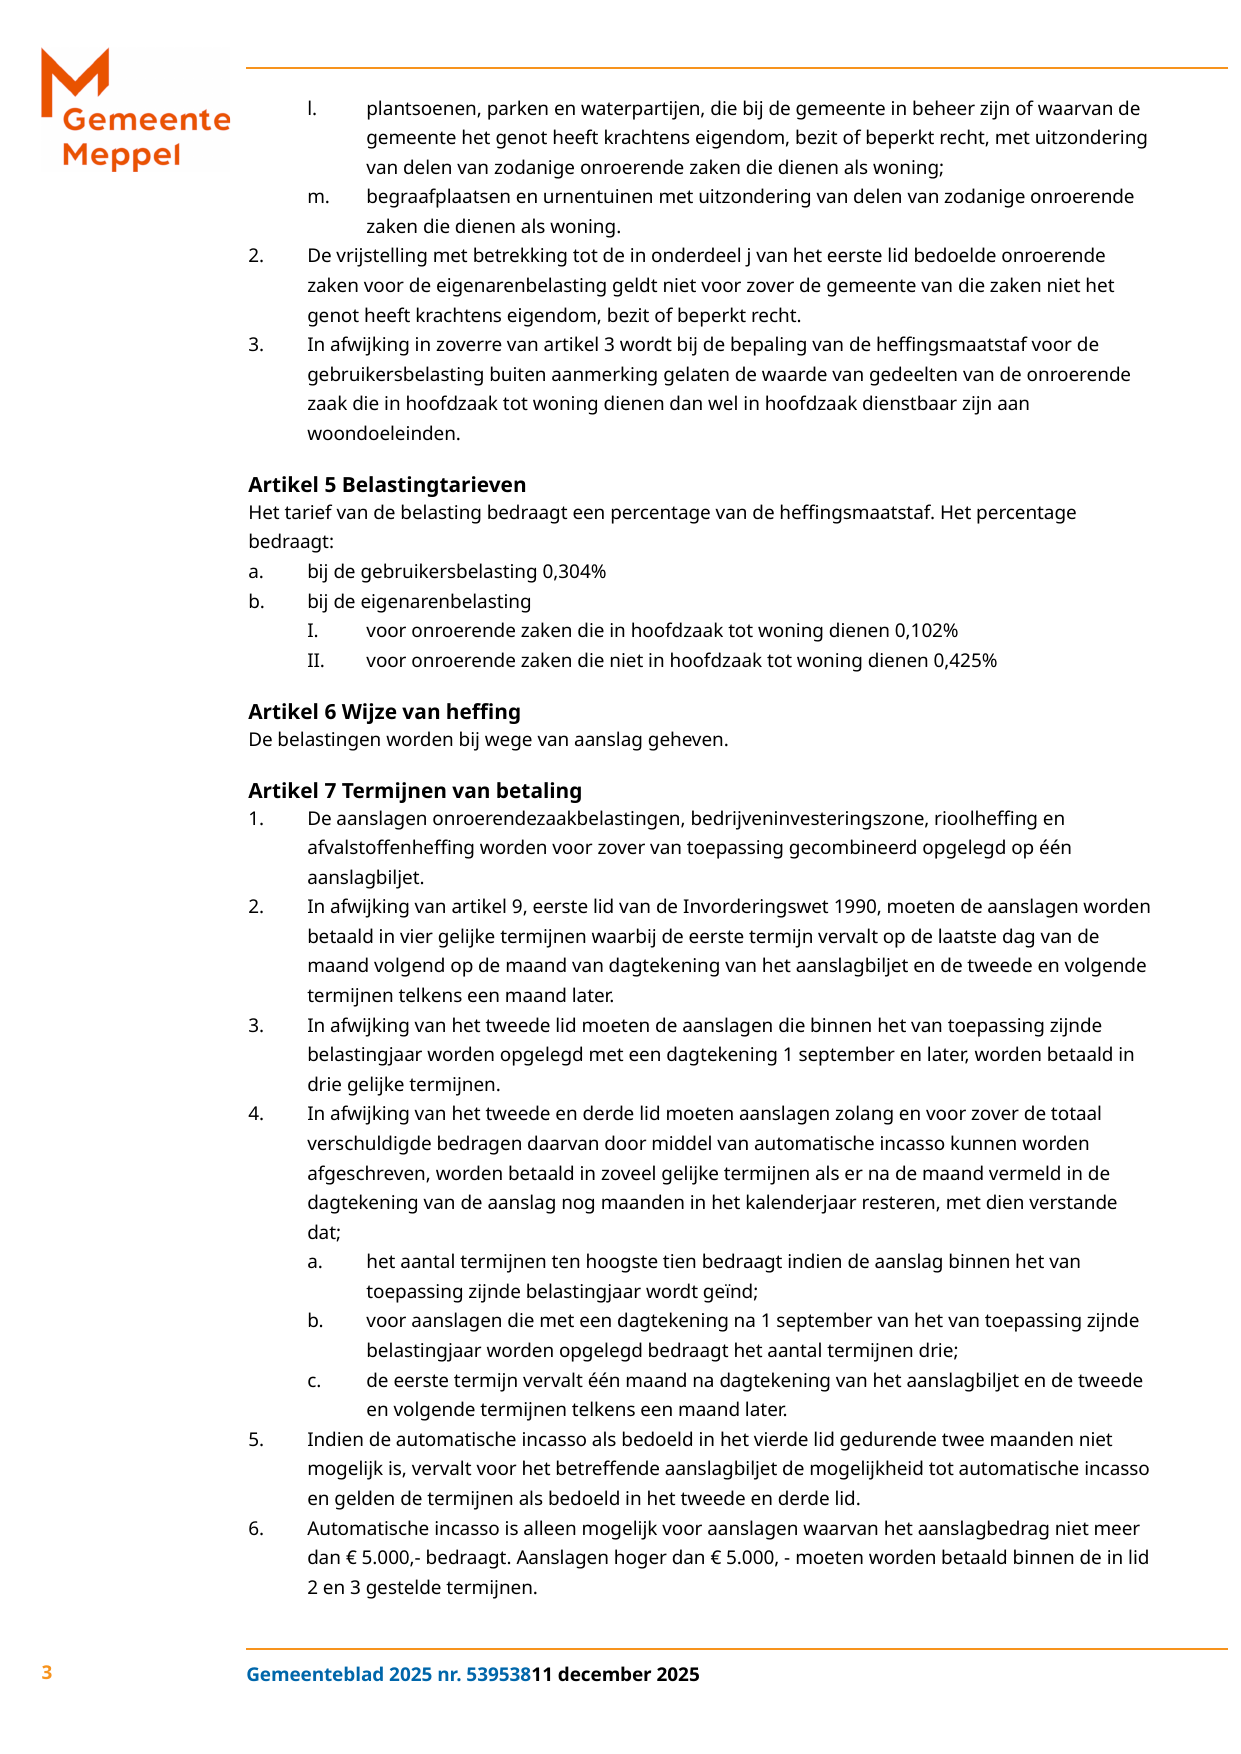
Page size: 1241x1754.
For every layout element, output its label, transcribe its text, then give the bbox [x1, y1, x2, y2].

picture [41, 47, 231, 172]
list bij de gebruikersbelasting 0,304% [248, 558, 1152, 584]
list het aantal termijnen ten hoogste tien bedraagt indien de aanslag binnen het van toepassing zijnde belastingjaar wordt geïnd; [307, 1248, 1152, 1304]
list voor onroerende zaken die niet in hoofdzaak tot woning dienen 0,425% [307, 647, 1152, 673]
list Automatische incasso is alleen mogelijk voor aanslagen waarvan het aanslagbedrag niet meer dan € 5.000,- bedraagt. Aanslagen hoger dan € 5.000, - moeten worden betaald binnen de in lid 2 en 3 gestelde termijnen. [248, 1515, 1152, 1599]
list bij de eigenarenbelasting [248, 588, 1152, 613]
text Artikel 7 Termijnen van betaling [248, 776, 1152, 805]
text Artikel 6 Wijze van heffing [248, 697, 1152, 726]
list de eerste termijn vervalt één maand na dagtekening van het aanslagbiljet en de tweede en volgende termijnen telkens een maand later. [307, 1367, 1152, 1422]
list De vrijstelling met betrekking tot de in onderdeel j van het eerste lid bedoelde onroerende zaken voor de eigenarenbelasting geldt niet voor zover de gemeente van die zaken niet het genot heeft krachtens eigendom, bezit of beperkt recht. [248, 243, 1152, 328]
list In afwijking in zoverre van artikel 3 wordt bij de bepaling van de heffingsmaatstaf voor de gebruikersbelasting buiten aanmerking gelaten de waarde van gedeelten van de onroerende zaak die in hoofdzaak tot woning dienen dan wel in hoofdzaak dienstbaar zijn aan woondoeleinden. [248, 331, 1152, 446]
list In afwijking van het tweede en derde lid moeten aanslagen zolang en voor zover de totaal verschuldigde bedragen daarvan door middel van automatische incasso kunnen worden afgeschreven, worden betaald in zoveel gelijke termijnen als er na de maand vermeld in de dagtekening van de aanslag nog maanden in het kalenderjaar resteren, met dien verstande dat; [248, 1101, 1152, 1244]
list In afwijking van het tweede lid moeten de aanslagen die binnen het van toepassing zijnde belastingjaar worden opgelegd met een dagtekening 1 september en later, worden betaald in drie gelijke termijnen. [248, 1012, 1152, 1097]
text Het tarief van de belasting bedraagt een percentage van de heffingsmaatstaf. Het percentage bedraagt: [248, 499, 1152, 554]
list voor onroerende zaken die in hoofdzaak tot woning dienen 0,102% [307, 617, 1152, 643]
text Artikel 5 Belastingtarieven [248, 471, 1152, 499]
list Indien de automatische incasso als bedoeld in het vierde lid gedurende twee maanden niet mogelijk is, vervalt voor het betreffende aanslagbiljet de mogelijkheid tot automatische incasso en gelden de termijnen als bedoeld in het tweede en derde lid. [248, 1426, 1152, 1511]
list voor aanslagen die met een dagtekening na 1 september van het van toepassing zijnde belastingjaar worden opgelegd bedraagt het aantal termijnen drie; [307, 1308, 1152, 1363]
list De aanslagen onroerendezaakbelastingen, bedrijveninvesteringszone, rioolheffing en afvalstoffenheffing worden voor zover van toepassing gecombineerd opgelegd op één aanslagbiljet. [248, 805, 1152, 889]
list In afwijking van artikel 9, eerste lid van de Invorderingswet 1990, moeten de aanslagen worden betaald in vier gelijke termijnen waarbij de eerste termijn vervalt op de laatste dag van de maand volgend op de maand van dagtekening van het aanslagbiljet en de tweede en volgende termijnen telkens een maand later. [248, 893, 1152, 1008]
list begraafplaatsen en urnentuinen met uitzondering van delen van zodanige onroerende zaken die dienen als woning. [307, 183, 1152, 239]
text De belastingen worden bij wege van aanslag geheven. [248, 726, 1152, 752]
list plantsoenen, parken en waterpartijen, die bij de gemeente in beheer zijn of waarvan de gemeente het genot heeft krachtens eigendom, bezit of beperkt recht, met uitzondering van delen van zodanige onroerende zaken die dienen als woning; [307, 95, 1152, 180]
